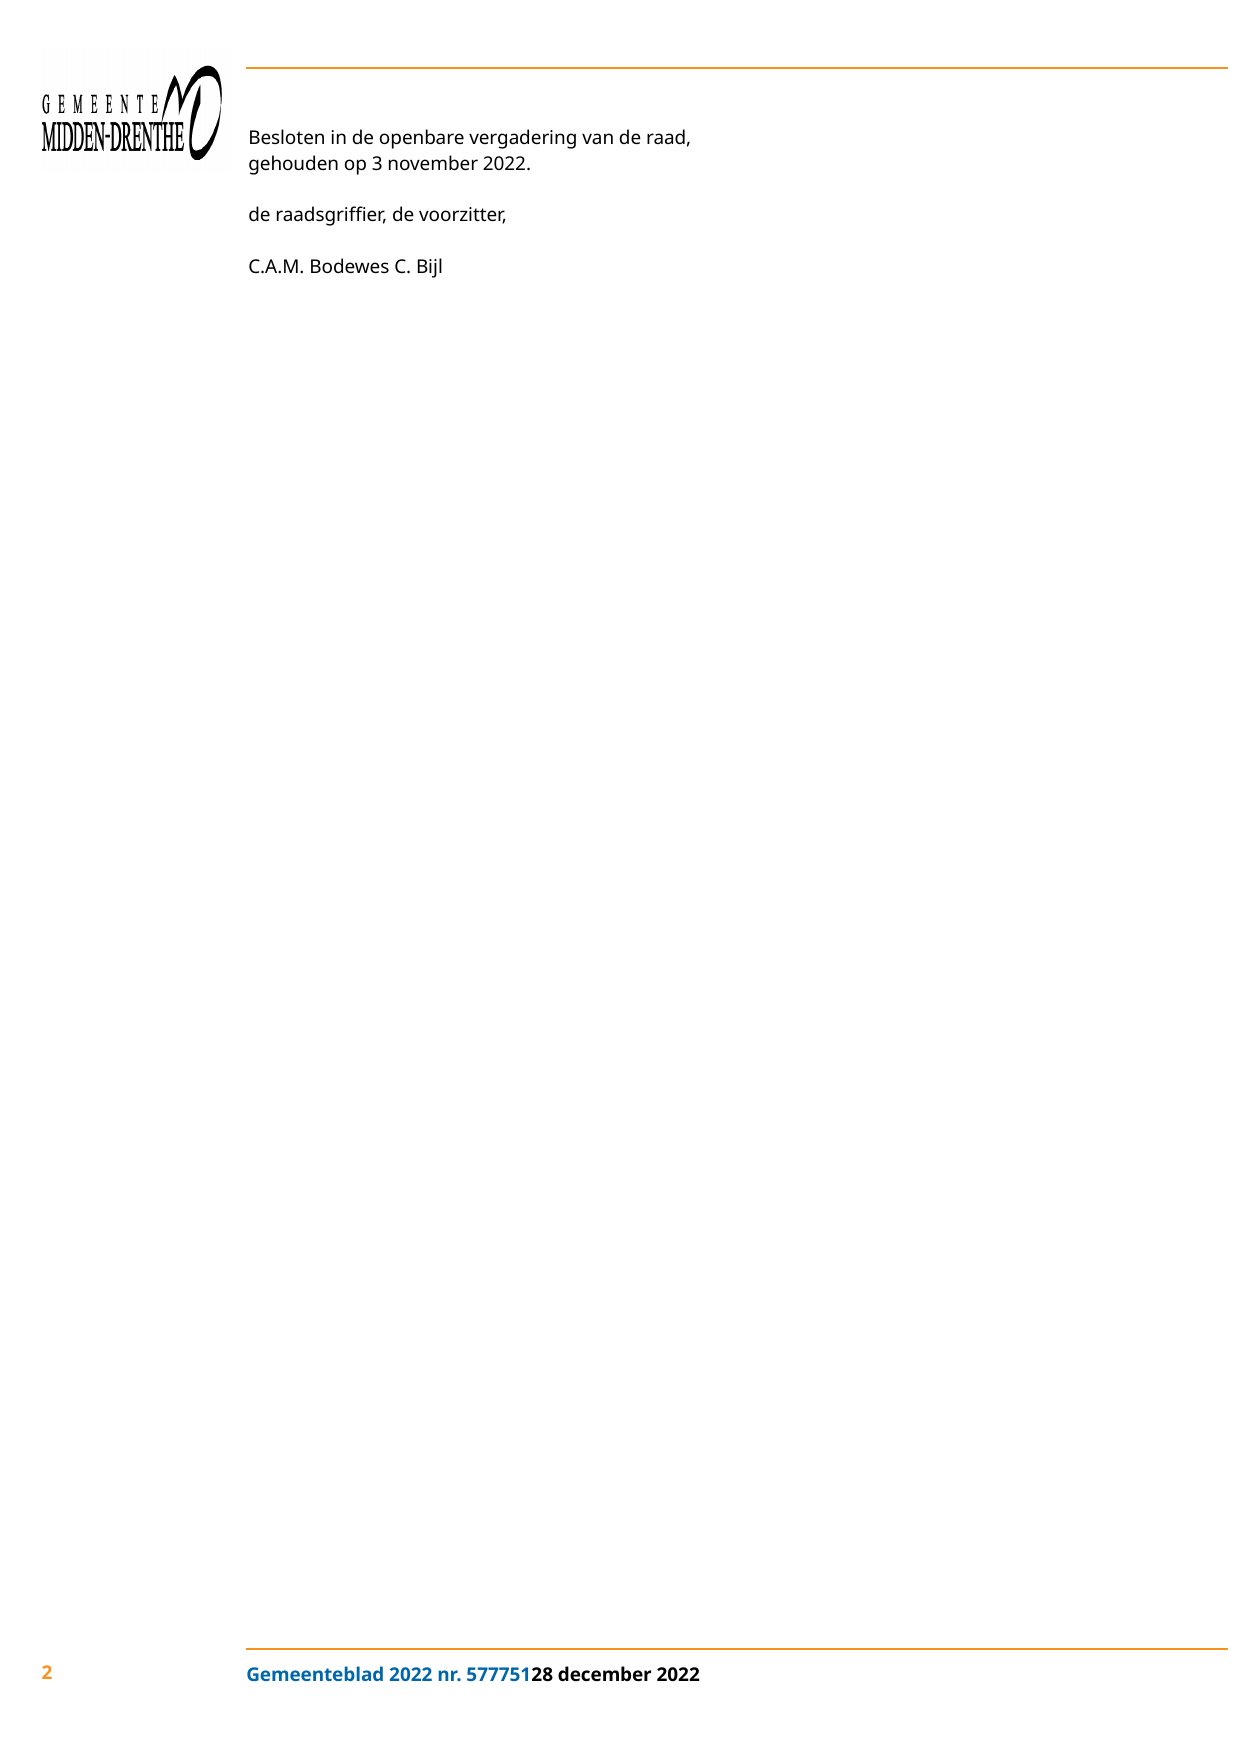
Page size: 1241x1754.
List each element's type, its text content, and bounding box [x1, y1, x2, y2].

text de raadsgriffier, de voorzitter, [248, 202, 1152, 227]
picture [41, 47, 231, 172]
text C.A.M. Bodewes C. Bijl [248, 253, 1152, 279]
text Besloten in de openbare vergadering van de raad, [248, 124, 1152, 150]
text gehouden op 3 november 2022. [248, 150, 1152, 176]
